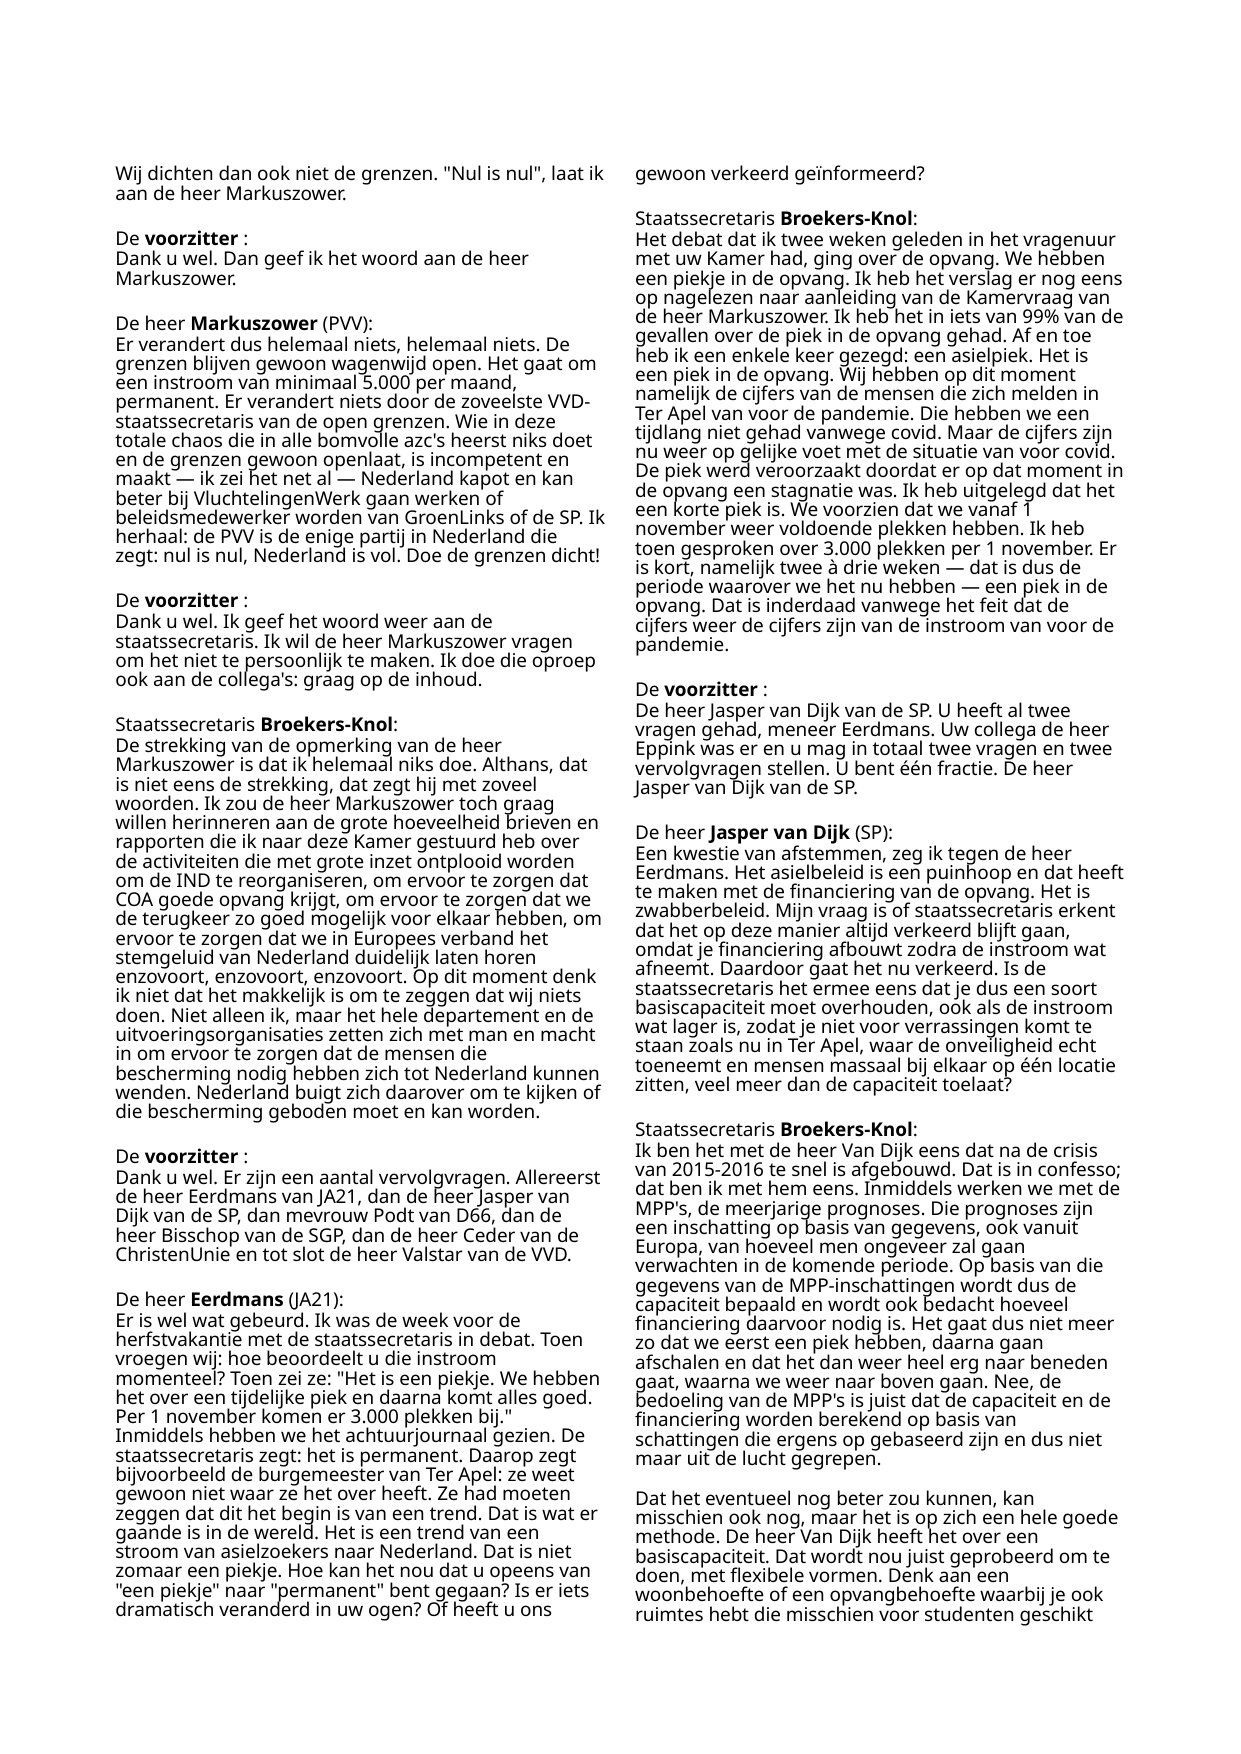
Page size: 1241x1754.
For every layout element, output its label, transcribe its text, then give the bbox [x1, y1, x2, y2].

text Staatssecretaris Broekers-Knol: [115, 711, 605, 737]
text Staatssecretaris Broekers-Knol: [635, 1116, 1125, 1142]
text Een kwestie van afstemmen, zeg ik tegen de heer Eerdmans. Het asielbeleid is een puinhoop en dat heeft te maken met de financiering van de opvang. Het is zwabberbeleid. Mijn vraag is of staatssecretaris erkent dat het op deze manier altijd verkeerd blijft gaan, omdat je financiering afbouwt zodra de instroom wat afneemt. Daardoor gaat het nu verkeerd. Is de staatssecretaris het ermee eens dat je dus een soort basiscapaciteit moet overhouden, ook als de instroom wat lager is, zodat je niet voor verrassingen komt te staan zoals nu in Ter Apel, waar de onveiligheid echt toeneemt en mensen massaal bij elkaar op één locatie zitten, veel meer dan de capaciteit toelaat? [635, 844, 1125, 1095]
text Dank u wel. Er zijn een aantal vervolgvragen. Allereerst de heer Eerdmans van JA21, dan de heer Jasper van Dijk van de SP, dan mevrouw Podt van D66, dan de heer Bisschop van de SGP, dan de heer Ceder van de ChristenUnie en tot slot de heer Valstar van de VVD. [115, 1169, 605, 1265]
text De voorzitter : [115, 588, 605, 613]
text De heer Markuszower (PVV): [115, 310, 605, 336]
text De voorzitter : [115, 1143, 605, 1169]
text Dank u wel. Dan geef ik het woord aan de heer Markuszower. [115, 250, 605, 289]
text Dat het eventueel nog beter zou kunnen, kan misschien ook nog, maar het is op zich een hele goede methode. De heer Van Dijk heeft het over een basiscapaciteit. Dat wordt nou juist geprobeerd om te doen, met flexibele vormen. Denk aan een woonbehoefte of een opvangbehoefte waarbij je ook ruimtes hebt die misschien voor studenten geschikt [635, 1490, 1125, 1625]
text Er verandert dus helemaal niets, helemaal niets. De grenzen blijven gewoon wagenwijd open. Het gaat om een instroom van minimaal 5.000 per maand, permanent. Er verandert niets door de zoveelste VVD-staatssecretaris van de open grenzen. Wie in deze totale chaos die in alle bomvolle azc's heerst niks doet en de grenzen gewoon openlaat, is incompetent en maakt — ik zei het net al — Nederland kapot en kan beter bij VluchtelingenWerk gaan werken of beleidsmedewerker worden van GroenLinks of de SP. Ik herhaal: de PVV is de enige partij in Nederland die zegt: nul is nul, Nederland is vol. Doe de grenzen dicht! [115, 336, 605, 567]
text Staatssecretaris Broekers-Knol: [635, 205, 1125, 231]
text Er is wel wat gebeurd. Ik was de week voor de herfstvakantie met de staatssecretaris in debat. Toen vroegen wij: hoe beoordeelt u die instroom momenteel? Toen zei ze: "Het is een piekje. We hebben het over een tijdelijke piek en daarna komt alles goed. Per 1 november komen er 3.000 plekken bij." Inmiddels hebben we het achtuurjournaal gezien. De staatssecretaris zegt: het is permanent. Daarop zegt bijvoorbeeld de burgemeester van Ter Apel: ze weet gewoon niet waar ze het over heeft. Ze had moeten zeggen dat dit het begin is van een trend. Dat is wat er gaande is in de wereld. Het is een trend van een stroom van asielzoekers naar Nederland. Dat is niet zomaar een piekje. Hoe kan het nou dat u opeens van "een piekje" naar "permanent" bent gegaan? Is er iets dramatisch veranderd in uw ogen? Of heeft u ons [115, 1312, 605, 1620]
text Dank u wel. Ik geef het woord weer aan de staatssecretaris. Ik wil de heer Markuszower vragen om het niet te persoonlijk te maken. Ik doe die oproep ook aan de collega's: graag op de inhoud. [115, 613, 605, 690]
text De heer Jasper van Dijk (SP): [635, 819, 1125, 844]
text Wij dichten dan ook niet de grenzen. "Nul is nul", laat ik aan de heer Markuszower. [115, 165, 605, 204]
text De strekking van de opmerking van de heer Markuszower is dat ik helemaal niks doe. Althans, dat is niet eens de strekking, dat zegt hij met zoveel woorden. Ik zou de heer Markuszower toch graag willen herinneren aan de grote hoeveelheid brieven en rapporten die ik naar deze Kamer gestuurd heb over de activiteiten die met grote inzet ontplooid worden om de IND te reorganiseren, om ervoor te zorgen dat COA goede opvang krijgt, om ervoor te zorgen dat we de terugkeer zo goed mogelijk voor elkaar hebben, om ervoor te zorgen dat we in Europees verband het stemgeluid van Nederland duidelijk laten horen enzovoort, enzovoort, enzovoort. Op dit moment denk ik niet dat het makkelijk is om te zeggen dat wij niets doen. Niet alleen ik, maar het hele departement en de uitvoeringsorganisaties zetten zich met man en macht in om ervoor te zorgen dat de mensen die bescherming nodig hebben zich tot Nederland kunnen wenden. Nederland buigt zich daarover om te kijken of die bescherming geboden moet en kan worden. [115, 737, 605, 1122]
text gewoon verkeerd geïnformeerd? [635, 165, 1125, 184]
text De voorzitter : [115, 225, 605, 250]
text De heer Jasper van Dijk van de SP. U heeft al twee vragen gehad, meneer Eerdmans. Uw collega de heer Eppink was er en u mag in totaal twee vragen en twee vervolgvragen stellen. U bent één fractie. De heer Jasper van Dijk van de SP. [635, 702, 1125, 798]
text Het debat dat ik twee weken geleden in het vragenuur met uw Kamer had, ging over de opvang. We hebben een piekje in de opvang. Ik heb het verslag er nog eens op nagelezen naar aanleiding van de Kamervraag van de heer Markuszower. Ik heb het in iets van 99% van de gevallen over de piek in de opvang gehad. Af en toe heb ik een enkele keer gezegd: een asielpiek. Het is een piek in de opvang. Wij hebben op dit moment namelijk de cijfers van de mensen die zich melden in Ter Apel van voor de pandemie. Die hebben we een tijdlang niet gehad vanwege covid. Maar de cijfers zijn nu weer op gelijke voet met de situatie van voor covid. De piek werd veroorzaakt doordat er op dat moment in de opvang een stagnatie was. Ik heb uitgelegd dat het een korte piek is. We voorzien dat we vanaf 1 november weer voldoende plekken hebben. Ik heb toen gesproken over 3.000 plekken per 1 november. Er is kort, namelijk twee à drie weken — dat is dus de periode waarover we het nu hebben — een piek in de opvang. Dat is inderdaad vanwege het feit dat de cijfers weer de cijfers zijn van de instroom van voor de pandemie. [635, 231, 1125, 655]
text De heer Eerdmans (JA21): [115, 1286, 605, 1312]
text De voorzitter : [635, 676, 1125, 702]
text Ik ben het met de heer Van Dijk eens dat na de crisis van 2015-2016 te snel is afgebouwd. Dat is in confesso; dat ben ik met hem eens. Inmiddels werken we met de MPP's, de meerjarige prognoses. Die prognoses zijn een inschatting op basis van gegevens, ook vanuit Europa, van hoeveel men ongeveer zal gaan verwachten in de komende periode. Op basis van die gegevens van de MPP-inschattingen wordt dus de capaciteit bepaald en wordt ook bedacht hoeveel financiering daarvoor nodig is. Het gaat dus niet meer zo dat we eerst een piek hebben, daarna gaan afschalen en dat het dan weer heel erg naar beneden gaat, waarna we weer naar boven gaan. Nee, de bedoeling van de MPP's is juist dat de capaciteit en de financiering worden berekend op basis van schattingen die ergens op gebaseerd zijn en dus niet maar uit de lucht gegrepen. [635, 1142, 1125, 1469]
